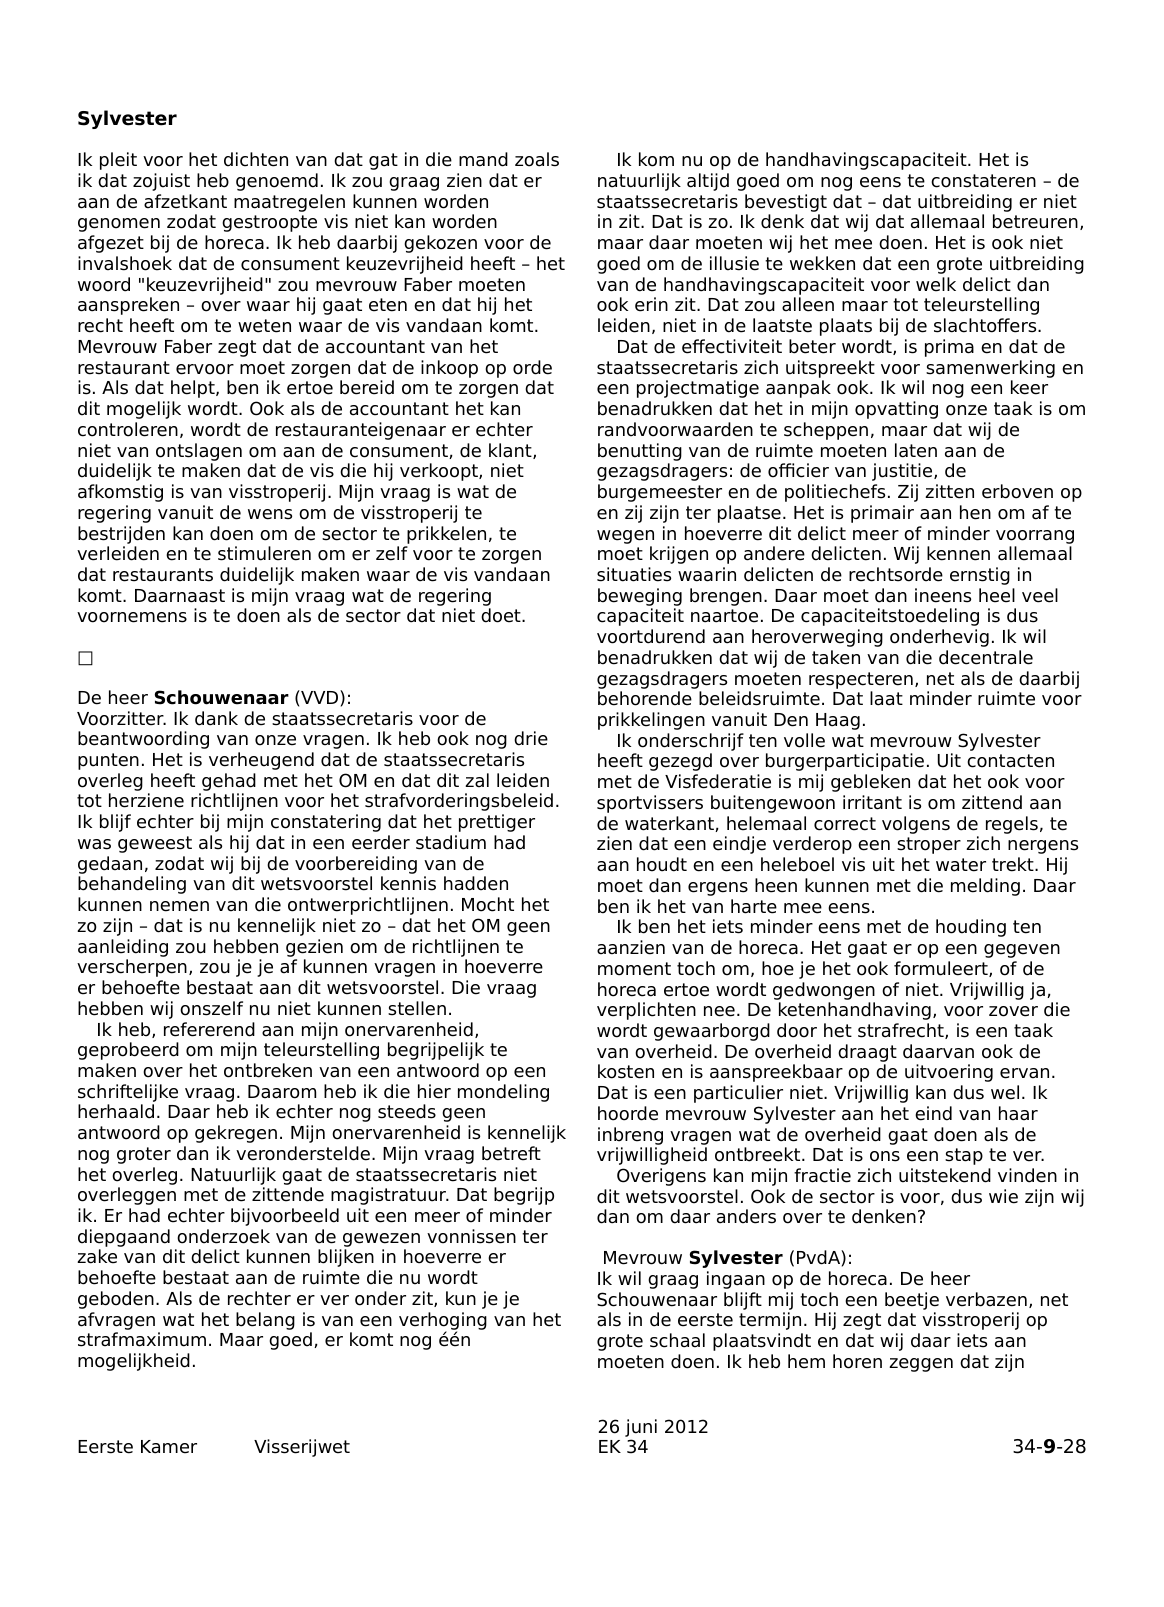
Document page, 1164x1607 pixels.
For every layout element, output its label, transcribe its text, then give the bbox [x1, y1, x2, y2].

text □ [77, 647, 567, 668]
text Ik pleit voor het dichten van dat gat in die mand zoals ik dat zojuist heb genoemd. Ik zou graag zien dat er aan de afzetkant maatregelen kunnen worden genomen zodat gestroopte vis niet kan worden afgezet bij de horeca. Ik heb daarbij gekozen voor de invalshoek dat de consument keuzevrijheid heeft – het woord "keuzevrijheid" zou mevrouw Faber moeten aanspreken – over waar hij gaat eten en dat hij het recht heeft om te weten waar de vis vandaan komt. Mevrouw Faber zegt dat de accountant van het restaurant ervoor moet zorgen dat de inkoop op orde is. Als dat helpt, ben ik ertoe bereid om te zorgen dat dit mogelijk wordt. Ook als de accountant het kan controleren, wordt de restauranteigenaar er echter niet van ontslagen om aan de consument, de klant, duidelijk te maken dat de vis die hij verkoopt, niet afkomstig is van visstroperij. Mijn vraag is wat de regering vanuit de wens om de visstroperij te bestrijden kan doen om de sector te prikkelen, te verleiden en te stimuleren om er zelf voor te zorgen dat restaurants duidelijk maken waar de vis vandaan komt. Daarnaast is mijn vraag wat de regering voornemens is te doen als de sector dat niet doet. [77, 150, 567, 627]
text Ik kom nu op de handhavingscapaciteit. Het is natuurlijk altijd goed om nog eens te constateren – de staatssecretaris bevestigt dat – dat uitbreiding er niet in zit. Dat is zo. Ik denk dat wij dat allemaal betreuren, maar daar moeten wij het mee doen. Het is ook niet goed om de illusie te wekken dat een grote uitbreiding van de handhavingscapaciteit voor welk delict dan ook erin zit. Dat zou alleen maar tot teleurstelling leiden, niet in de laatste plaats bij de slachtoffers. [596, 150, 1087, 337]
text Ik ben het iets minder eens met de houding ten aanzien van de horeca. Het gaat er op een gegeven moment toch om, hoe je het ook formuleert, of de horeca ertoe wordt gedwongen of niet. Vrijwillig ja, verplichten nee. De ketenhandhaving, voor zover die wordt gewaarborgd door het strafrecht, is een taak van overheid. De overheid draagt daarvan ook de kosten en is aanspreekbaar op de uitvoering ervan. Dat is een particulier niet. Vrijwillig kan dus wel. Ik hoorde mevrouw Sylvester aan het eind van haar inbreng vragen wat de overheid gaat doen als de vrijwilligheid ontbreekt. Dat is ons een stap te ver. [596, 917, 1087, 1166]
text Ik wil graag ingaan op de horeca. De heer Schouwenaar blijft mij toch een beetje verbazen, net als in de eerste termijn. Hij zegt dat visstroperij op grote schaal plaatsvindt en dat wij daar iets aan moeten doen. Ik heb hem horen zeggen dat zijn [596, 1269, 1087, 1372]
text Overigens kan mijn fractie zich uitstekend vinden in dit wetsvoorstel. Ook de sector is voor, dus wie zijn wij dan om daar anders over te denken? [596, 1166, 1087, 1228]
text Voorzitter. Ik dank de staatssecretaris voor de beantwoording van onze vragen. Ik heb ook nog drie punten. Het is verheugend dat de staatssecretaris overleg heeft gehad met het OM en dat dit zal leiden tot herziene richtlijnen voor het strafvorderingsbeleid. Ik blijf echter bij mijn constatering dat het prettiger was geweest als hij dat in een eerder stadium had gedaan, zodat wij bij de voorbereiding van de behandeling van dit wetsvoorstel kennis hadden kunnen nemen van die ontwerprichtlijnen. Mocht het zo zijn – dat is nu kennelijk niet zo – dat het OM geen aanleiding zou hebben gezien om de richtlijnen te verscherpen, zou je je af kunnen vragen in hoeverre er behoefte bestaat aan dit wetsvoorstel. Die vraag hebben wij onszelf nu niet kunnen stellen. [77, 708, 567, 1019]
text Ik heb, refererend aan mijn onervarenheid, geprobeerd om mijn teleurstelling begrijpelijk te maken over het ontbreken van een antwoord op een schriftelijke vraag. Daarom heb ik die hier mondeling herhaald. Daar heb ik echter nog steeds geen antwoord op gekregen. Mijn onervarenheid is kennelijk nog groter dan ik veronderstelde. Mijn vraag betreft het overleg. Natuurlijk gaat de staatssecretaris niet overleggen met de zittende magistratuur. Dat begrijp ik. Er had echter bijvoorbeeld uit een meer of minder diepgaand onderzoek van de gewezen vonnissen ter zake van dit delict kunnen blijken in hoeverre er behoefte bestaat aan de ruimte die nu wordt geboden. Als de rechter er ver onder zit, kun je je afvragen wat het belang is van een verhoging van het strafmaximum. Maar goed, er komt nog één mogelijkheid. [77, 1019, 567, 1372]
text Dat de effectiviteit beter wordt, is prima en dat de staatssecretaris zich uitspreekt voor samenwerking en een projectmatige aanpak ook. Ik wil nog een keer benadrukken dat het in mijn opvatting onze taak is om randvoorwaarden te scheppen, maar dat wij de benutting van de ruimte moeten laten aan de gezagsdragers: de officier van justitie, de burgemeester en de politiechefs. Zij zitten erboven op en zij zijn ter plaatse. Het is primair aan hen om af te wegen in hoeverre dit delict meer of minder voorrang moet krijgen op andere delicten. Wij kennen allemaal situaties waarin delicten de rechtsorde ernstig in beweging brengen. Daar moet dan ineens heel veel capaciteit naartoe. De capaciteitstoedeling is dus voortdurend aan heroverweging onderhevig. Ik wil benadrukken dat wij de taken van die decentrale gezagsdragers moeten respecteren, net als de daarbij behorende beleidsruimte. Dat laat minder ruimte voor prikkelingen vanuit Den Haag. [596, 337, 1087, 731]
text De heer Schouwenaar (VVD): [77, 688, 567, 708]
text Mevrouw Sylvester (PvdA): [596, 1248, 1087, 1269]
text Ik onderschrijf ten volle wat mevrouw Sylvester heeft gezegd over burgerparticipatie. Uit contacten met de Visfederatie is mij gebleken dat het ook voor sportvissers buitengewoon irritant is om zittend aan de waterkant, helemaal correct volgens de regels, te zien dat een eindje verderop een stroper zich nergens aan houdt en een heleboel vis uit het water trekt. Hij moet dan ergens heen kunnen met die melding. Daar ben ik het van harte mee eens. [596, 731, 1087, 917]
